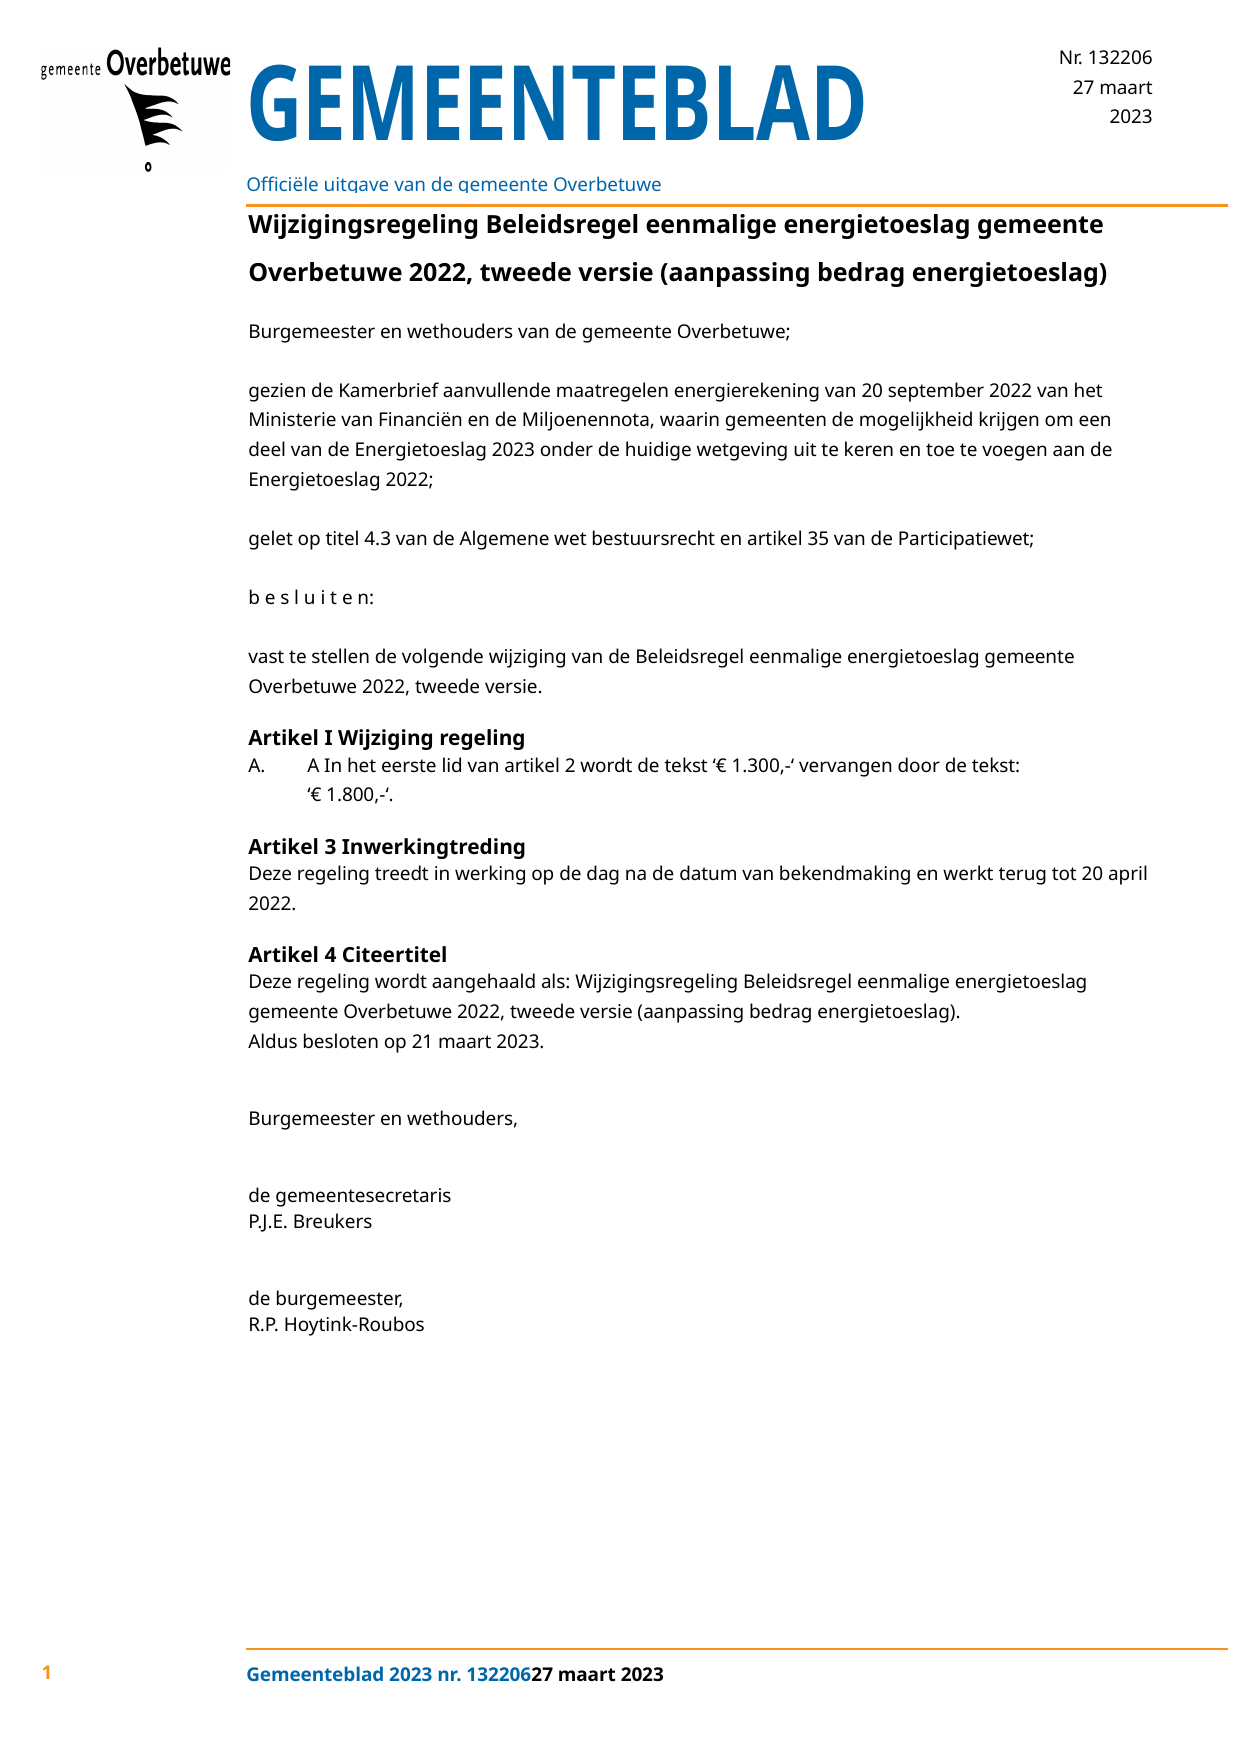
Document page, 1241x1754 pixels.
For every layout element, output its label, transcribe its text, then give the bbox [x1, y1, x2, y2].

text Deze regeling wordt aangehaald als: Wijzigingsregeling Beleidsregel eenmalige energietoeslag gemeente Overbetuwe 2022, tweede versie (aanpassing bedrag energietoeslag). [248, 969, 1152, 1024]
text Artikel I Wijziging regeling [248, 723, 1152, 752]
text P.J.E. Breukers [248, 1208, 1152, 1234]
text b e s l u i t e n: [248, 584, 1152, 610]
text Wijzigingsregeling Beleidsregel eenmalige energietoeslag gemeente Overbetuwe 2022, tweede versie (aanpassing bedrag energietoeslag) [248, 207, 1152, 288]
list ‘€ 1.800,-‘. [248, 781, 1152, 807]
text gelet op titel 4.3 van de Algemene wet bestuursrecht en artikel 35 van de Participatiewet; [248, 525, 1152, 551]
list A In het eerste lid van artikel 2 wordt de tekst ‘€ 1.300,-‘ vervangen door de tekst: [248, 752, 1152, 777]
text R.P. Hoytink-Roubos [248, 1311, 1152, 1337]
picture [41, 47, 231, 172]
text Artikel 4 Citeertitel [248, 940, 1152, 969]
text Burgemeester en wethouders, [248, 1105, 1152, 1131]
text gezien de Kamerbrief aanvullende maatregelen energierekening van 20 september 2022 van het Ministerie van Financiën en de Miljoenennota, waarin gemeenten de mogelijkheid krijgen om een deel van de Energietoeslag 2023 onder de huidige wetgeving uit te keren en toe te voegen aan de Energietoeslag 2022; [248, 377, 1152, 492]
text Artikel 3 Inwerkingtreding [248, 832, 1152, 860]
text Deze regeling treedt in werking op de dag na de datum van bekendmaking en werkt terug tot 20 april 2022. [248, 860, 1152, 916]
text de gemeentesecretaris [248, 1182, 1152, 1208]
text Aldus besloten op 21 maart 2023. [248, 1028, 1152, 1053]
text vast te stellen de volgende wijziging van de Beleidsregel eenmalige energietoeslag gemeente Overbetuwe 2022, tweede versie. [248, 643, 1152, 699]
text de burgemeester, [248, 1285, 1152, 1311]
text Burgemeester en wethouders van de gemeente Overbetuwe; [248, 318, 1152, 344]
